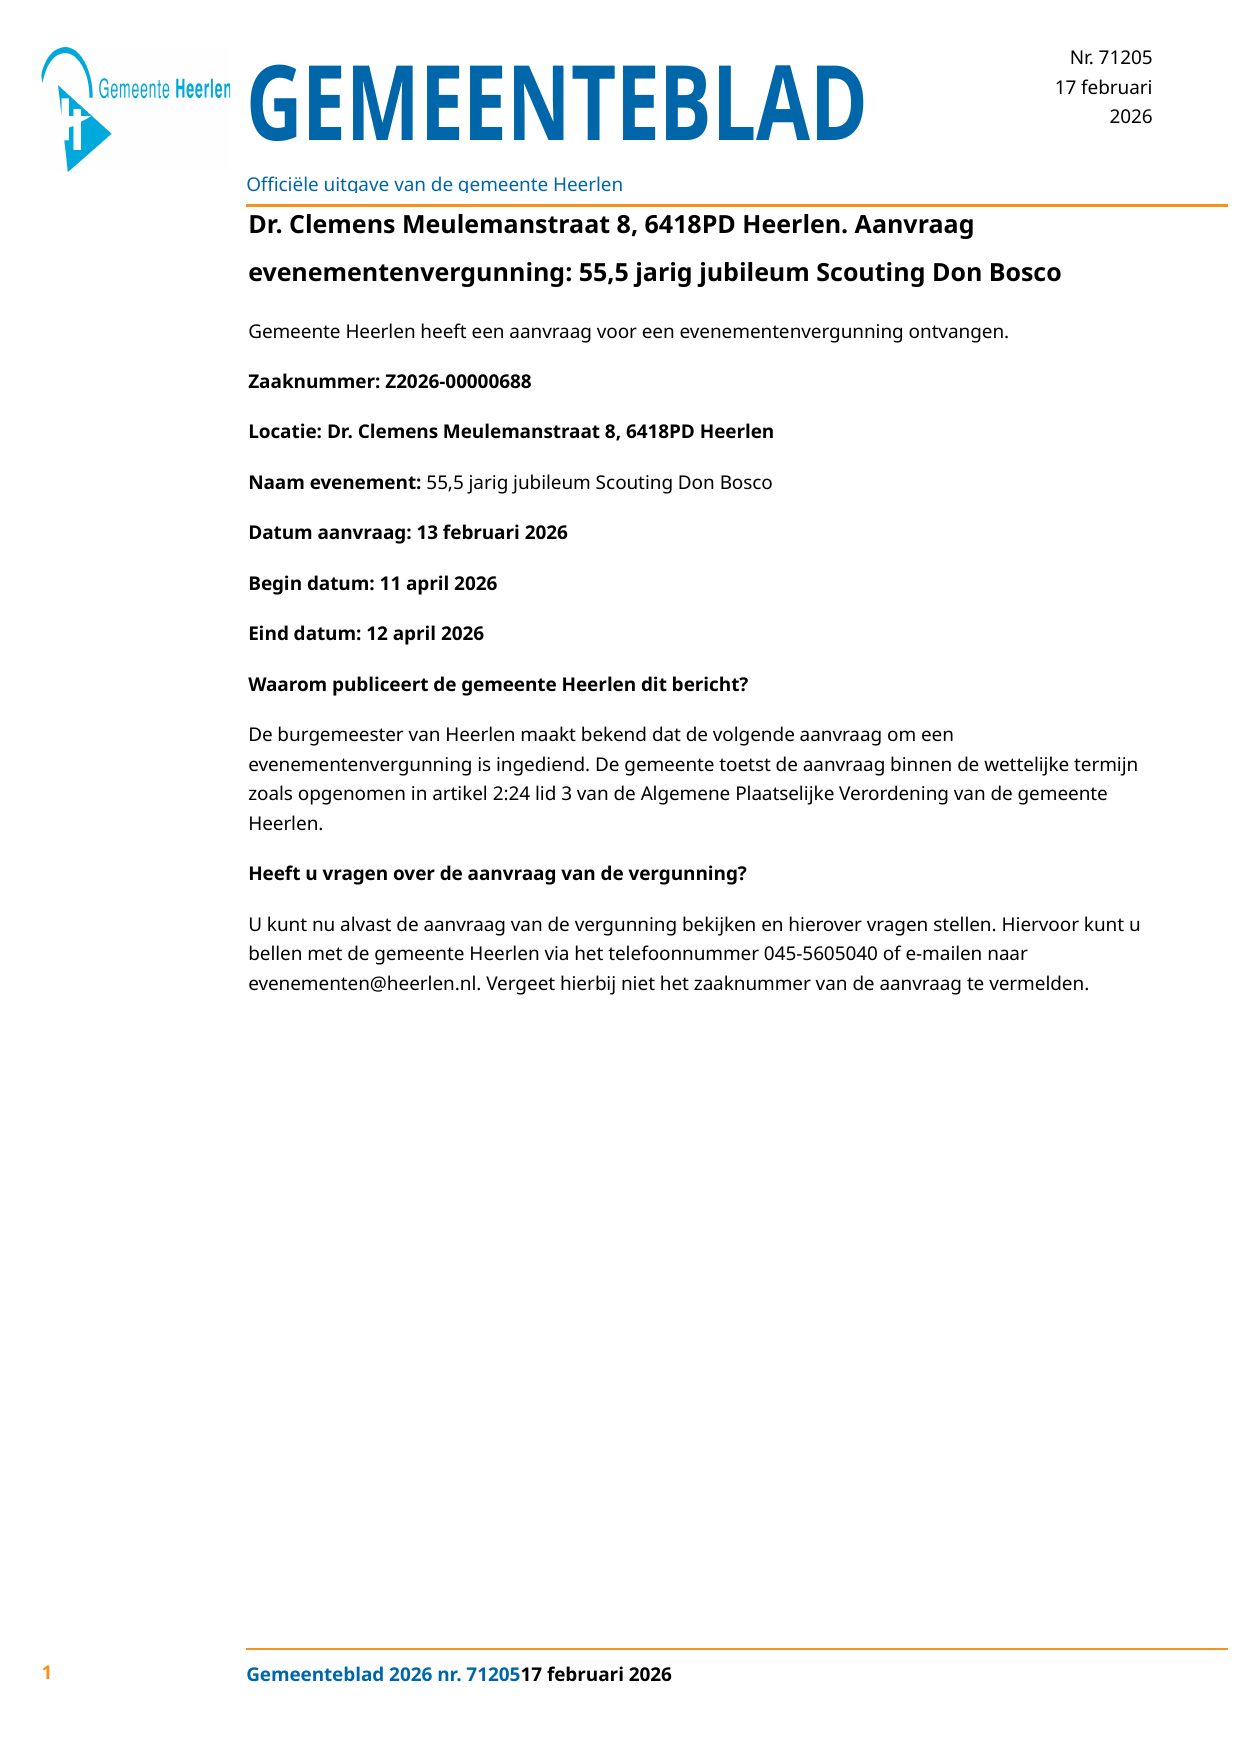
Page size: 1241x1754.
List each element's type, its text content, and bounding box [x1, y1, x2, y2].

text Waarom publiceert de gemeente Heerlen dit bericht? [248, 671, 1152, 697]
picture [41, 47, 231, 172]
text Datum aanvraag: 13 februari 2026 [248, 519, 1152, 545]
text Heeft u vragen over de aanvraag van de vergunning? [248, 860, 1152, 886]
text Naam evenement: 55,5 jarig jubileum Scouting Don Bosco [248, 469, 1152, 495]
text Zaaknummer: Z2026-00000688 [248, 368, 1152, 394]
text Locatie: Dr. Clemens Meulemanstraat 8, 6418PD Heerlen [248, 419, 1152, 444]
text Dr. Clemens Meulemanstraat 8, 6418PD Heerlen. Aanvraag evenementenvergunning: 55,5 jarig jubileum Scouting Don Bosco [248, 207, 1152, 288]
text Eind datum: 12 april 2026 [248, 620, 1152, 646]
text U kunt nu alvast de aanvraag van de vergunning bekijken en hierover vragen stellen. Hiervoor kunt u bellen met de gemeente Heerlen via het telefoonnummer 045-5605040 of e-mailen naar evenementen@heerlen.nl. Vergeet hierbij niet het zaaknummer van de aanvraag te vermelden. [248, 911, 1152, 996]
text Gemeente Heerlen heeft een aanvraag voor een evenementenvergunning ontvangen. [248, 318, 1152, 344]
text Begin datum: 11 april 2026 [248, 570, 1152, 596]
picture [41, 47, 59, 70]
text De burgemeester van Heerlen maakt bekend dat de volgende aanvraag om een evenementenvergunning is ingediend. De gemeente toetst de aanvraag binnen de wettelijke termijn zoals opgenomen in artikel 2:24 lid 3 van de Algemene Plaatselijke Verordening van de gemeente Heerlen. [248, 721, 1152, 836]
